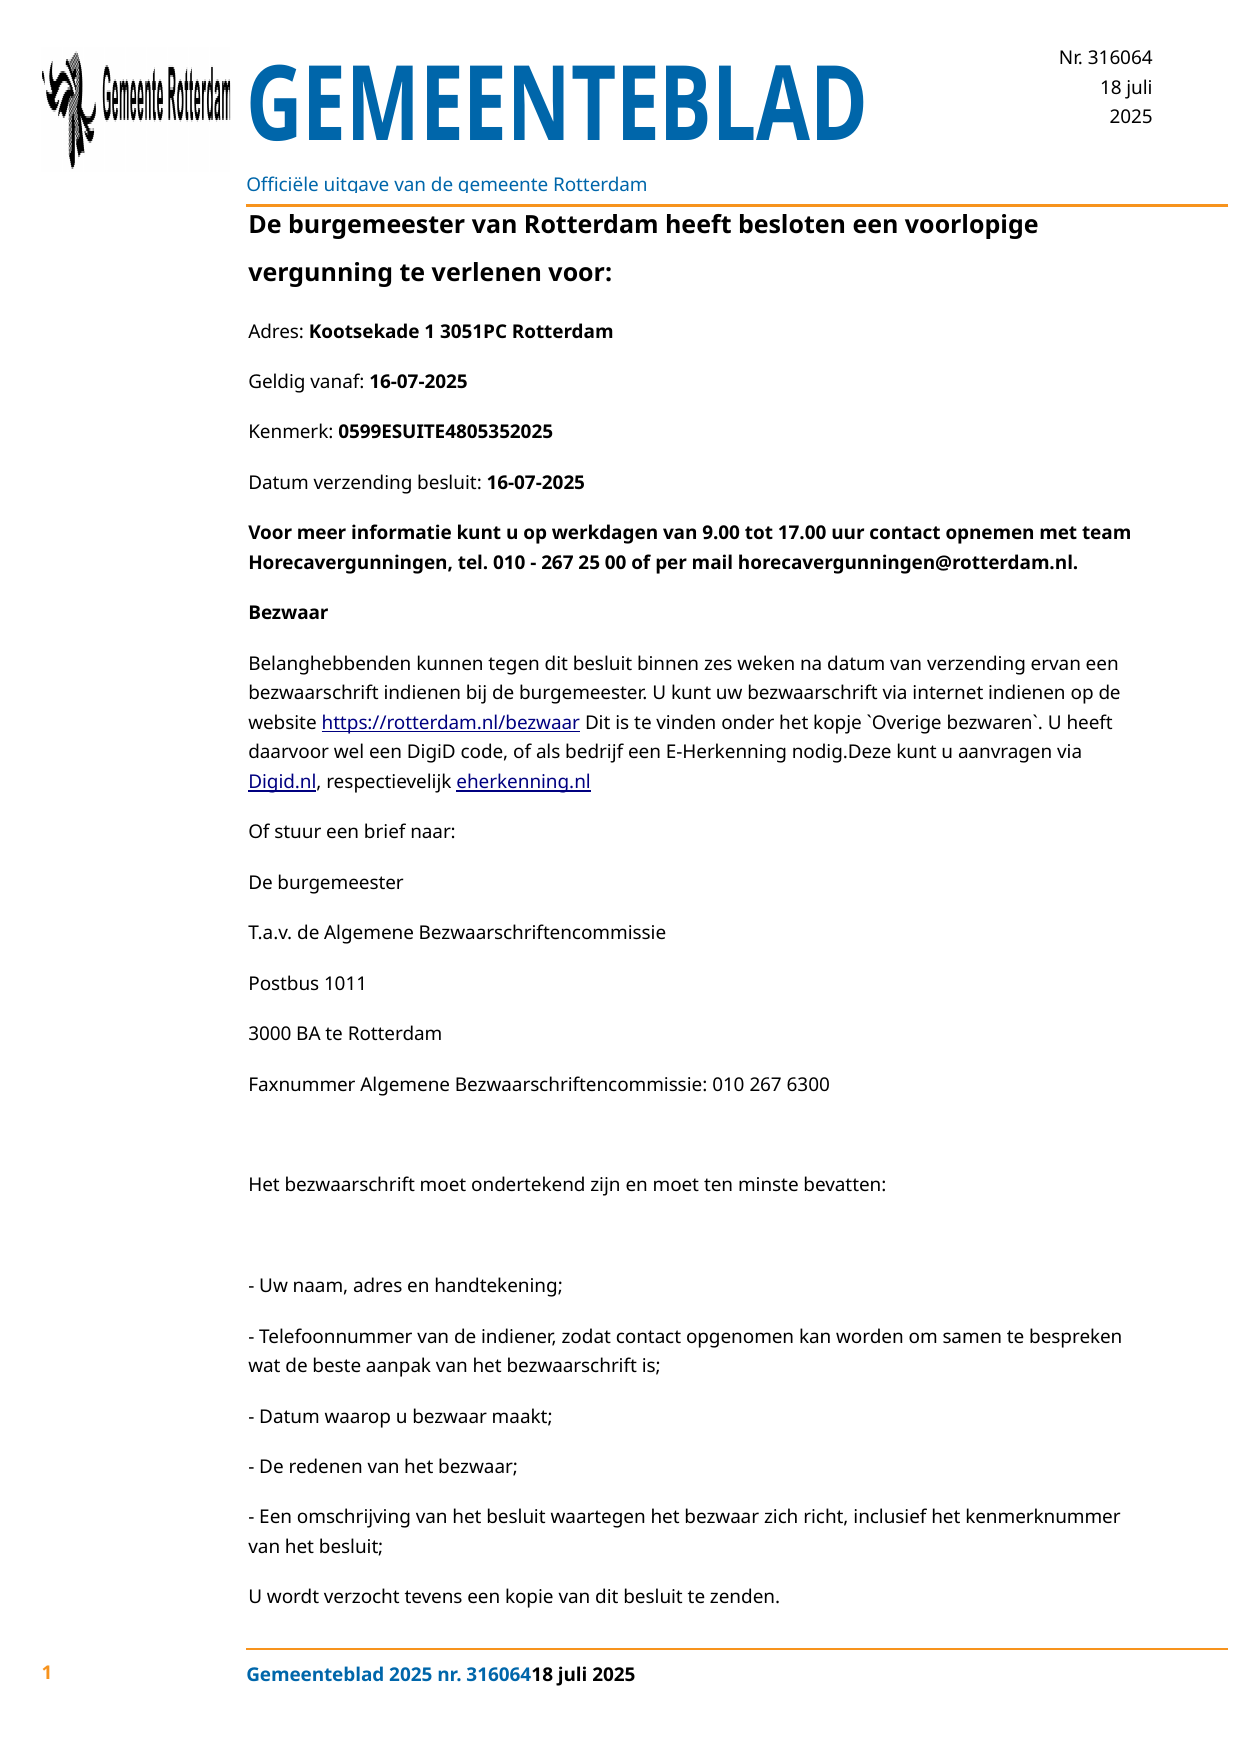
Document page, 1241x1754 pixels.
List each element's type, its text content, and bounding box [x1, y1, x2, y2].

text - Een omschrijving van het besluit waartegen het bezwaar zich richt, inclusief het kenmerknummer van het besluit; [248, 1504, 1152, 1559]
text Adres: Kootsekade 1 3051PC Rotterdam [248, 318, 1152, 344]
text - Telefoonnummer van de indiener, zodat contact opgenomen kan worden om samen te bespreken wat de beste aanpak van het bezwaarschrift is; [248, 1323, 1152, 1378]
text Voor meer informatie kunt u op werkdagen van 9.00 tot 17.00 uur contact opnemen met team Horecavergunningen, tel. 010 - 267 25 00 of per mail horecavergunningen@rotterdam.nl. [248, 519, 1152, 575]
text Kenmerk: 0599ESUITE4805352025 [248, 419, 1152, 444]
text De burgemeester [248, 869, 1152, 895]
text Of stuur een brief naar: [248, 819, 1152, 844]
text De burgemeester van Rotterdam heeft besloten een voorlopige vergunning te verlenen voor: [248, 207, 1152, 288]
text Postbus 1011 [248, 970, 1152, 996]
text Bezwaar [248, 599, 1152, 625]
text - De redenen van het bezwaar; [248, 1453, 1152, 1479]
text Het bezwaarschrift moet ondertekend zijn en moet ten minste bevatten: [248, 1172, 1152, 1197]
text - Uw naam, adres en handtekening; [248, 1272, 1152, 1298]
text Datum verzending besluit: 16-07-2025 [248, 469, 1152, 495]
text Faxnummer Algemene Bezwaarschriftencommissie: 010 267 6300 [248, 1071, 1152, 1097]
text Geldig vanaf: 16-07-2025 [248, 368, 1152, 394]
text - Datum waarop u bezwaar maakt; [248, 1403, 1152, 1429]
text 3000 BA te Rotterdam [248, 1020, 1152, 1046]
text U wordt verzocht tevens een kopie van dit besluit te zenden. [248, 1584, 1152, 1609]
text Belanghebbenden kunnen tegen dit besluit binnen zes weken na datum van verzending ervan een bezwaarschrift indienen bij de burgemeester. U kunt uw bezwaarschrift via internet indienen op de website https://rotterdam.nl/bezwaar Dit is te vinden onder het kopje `Overige bezwaren`. U heeft daarvoor wel een DigiD code, of als bedrijf een E-Herkenning nodig.Deze kunt u aanvragen via Digid.nl, respectievelijk eherkenning.nl [248, 650, 1152, 794]
picture [41, 47, 231, 172]
text T.a.v. de Algemene Bezwaarschriftencommissie [248, 919, 1152, 945]
